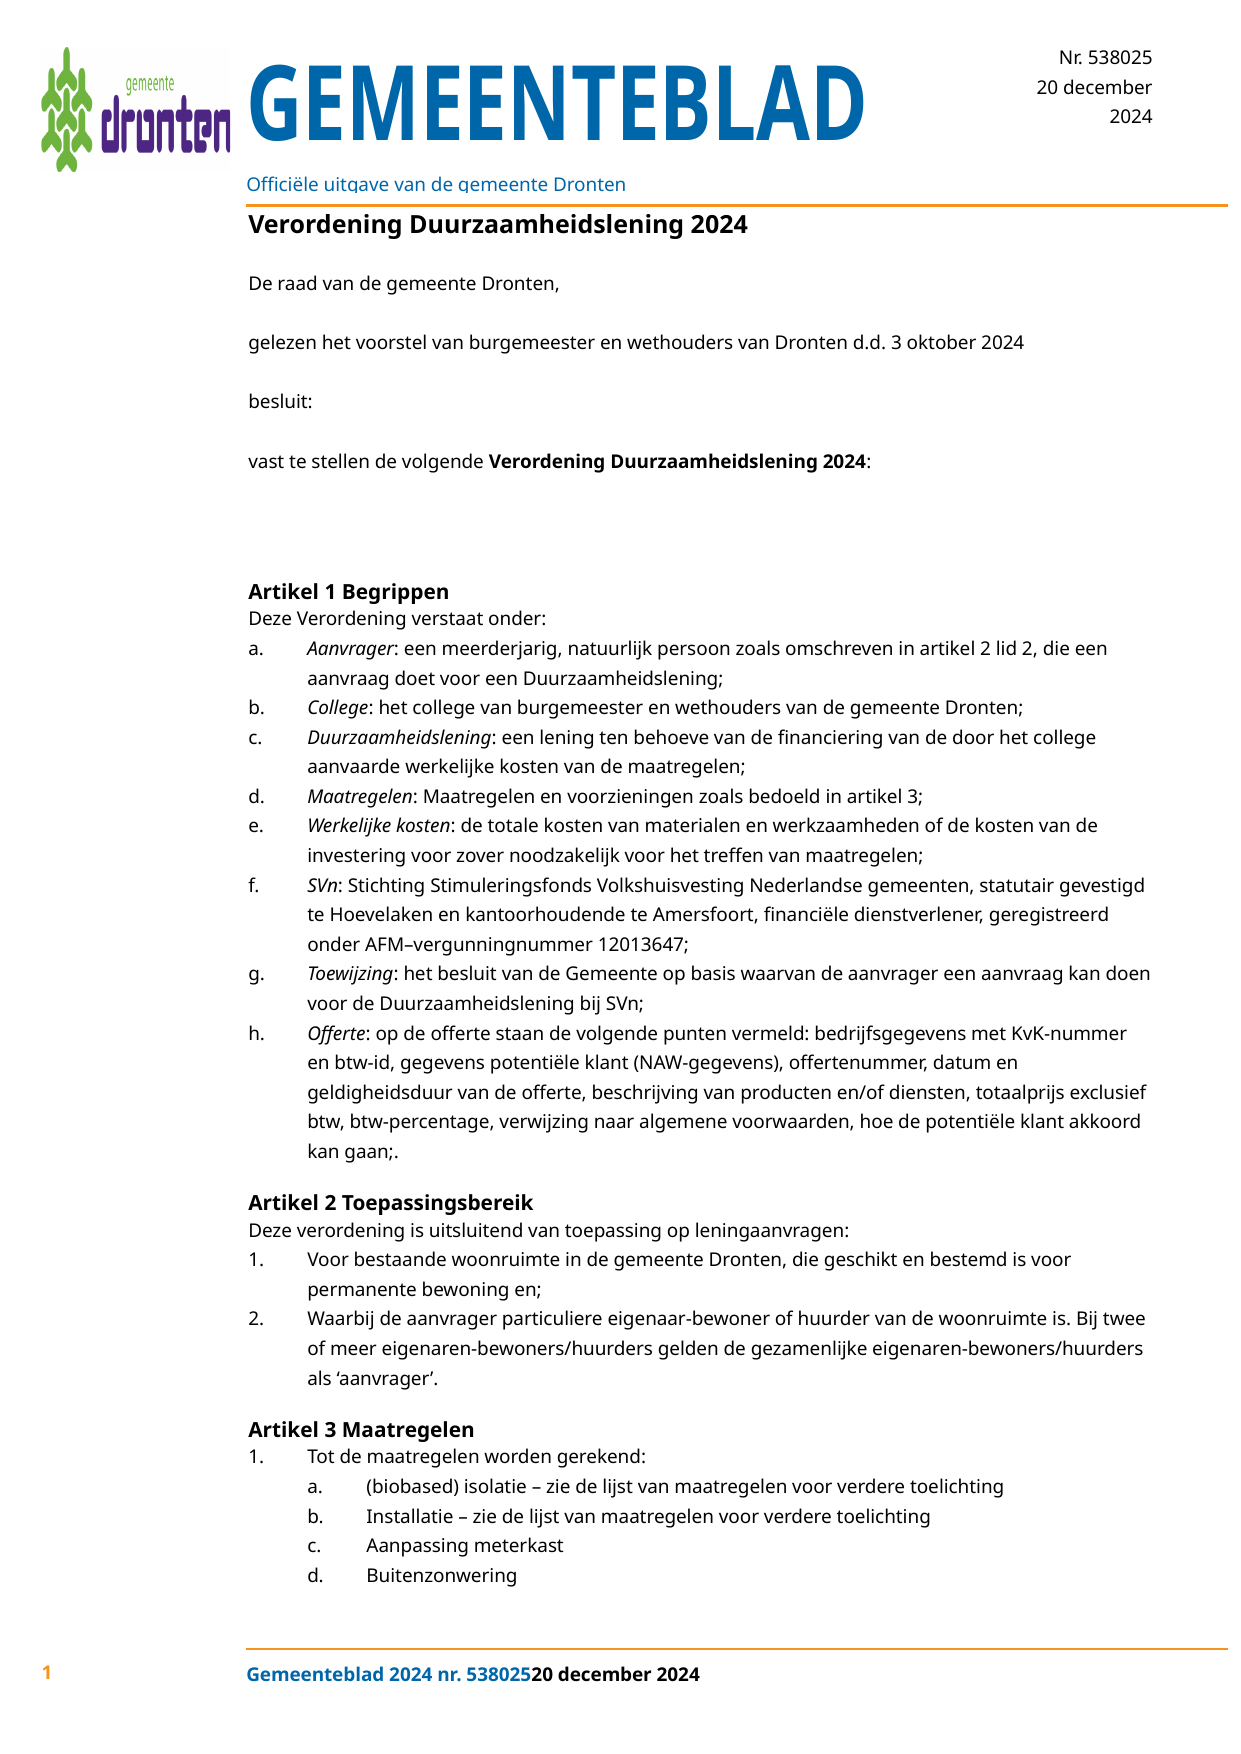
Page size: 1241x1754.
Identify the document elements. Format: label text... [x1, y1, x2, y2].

text Deze Verordening verstaat onder: [248, 606, 1152, 631]
list Voor bestaande woonruimte in de gemeente Dronten, die geschikt en bestemd is voor permanente bewoning en; [248, 1246, 1152, 1302]
text gelezen het voorstel van burgemeester en wethouders van Dronten d.d. 3 oktober 2024 [248, 329, 1152, 355]
text vast te stellen de volgende Verordening Duurzaamheidslening 2024: [248, 448, 1152, 473]
text De raad van de gemeente Dronten, [248, 270, 1152, 296]
list Werkelijke kosten: de totale kosten van materialen en werkzaamheden of de kosten van de investering voor zover noodzakelijk voor het treffen van maatregelen; [248, 813, 1152, 868]
text Verordening Duurzaamheidslening 2024 [248, 207, 1152, 241]
list Aanpassing meterkast [307, 1532, 1152, 1558]
list Buitenzonwering [307, 1562, 1152, 1588]
list (biobased) isolatie – zie de lijst van maatregelen voor verdere toelichting [307, 1473, 1152, 1499]
list Waarbij de aanvrager particuliere eigenaar-bewoner of huurder van de woonruimte is. Bij twee of meer eigenaren-bewoners/huurders gelden de gezamenlijke eigenaren-bewoners/huurders als ‘aanvrager’. [248, 1306, 1152, 1391]
list Aanvrager: een meerderjarig, natuurlijk persoon zoals omschreven in artikel 2 lid 2, die een aanvraag doet voor een Duurzaamheidslening; [248, 635, 1152, 690]
list Duurzaamheidslening: een lening ten behoeve van de financiering van de door het college aanvaarde werkelijke kosten van de maatregelen; [248, 724, 1152, 779]
text Artikel 1 Begrippen [248, 577, 1152, 606]
text Artikel 3 Maatregelen [248, 1415, 1152, 1444]
list Maatregelen: Maatregelen en voorzieningen zoals bedoeld in artikel 3; [248, 783, 1152, 809]
text Artikel 2 Toepassingsbereik [248, 1188, 1152, 1217]
list Installatie – zie de lijst van maatregelen voor verdere toelichting [307, 1503, 1152, 1528]
picture [41, 47, 231, 172]
list SVn: Stichting Stimuleringsfonds Volkshuisvesting Nederlandse gemeenten, statutair gevestigd te Hoevelaken en kantoorhoudende te Amersfoort, financiële dienstverlener, geregistreerd onder AFM–vergunningnummer 12013647; [248, 872, 1152, 957]
list Toewijzing: het besluit van de Gemeente op basis waarvan de aanvrager een aanvraag kan doen voor de Duurzaamheidslening bij SVn; [248, 961, 1152, 1016]
text besluit: [248, 389, 1152, 414]
list Tot de maatregelen worden gerekend: [248, 1444, 1152, 1469]
text Deze verordening is uitsluitend van toepassing op leningaanvragen: [248, 1217, 1152, 1243]
list Offerte: op de offerte staan de volgende punten vermeld: bedrijfsgegevens met KvK-nummer en btw-id, gegevens potentiële klant (NAW-gegevens), offertenummer, datum en geldigheidsduur van de offerte, beschrijving van producten en/of diensten, totaalprijs exclusief btw, btw-percentage, verwijzing naar algemene voorwaarden, hoe de potentiële klant akkoord kan gaan;. [248, 1020, 1152, 1164]
list College: het college van burgemeester en wethouders van de gemeente Dronten; [248, 694, 1152, 720]
